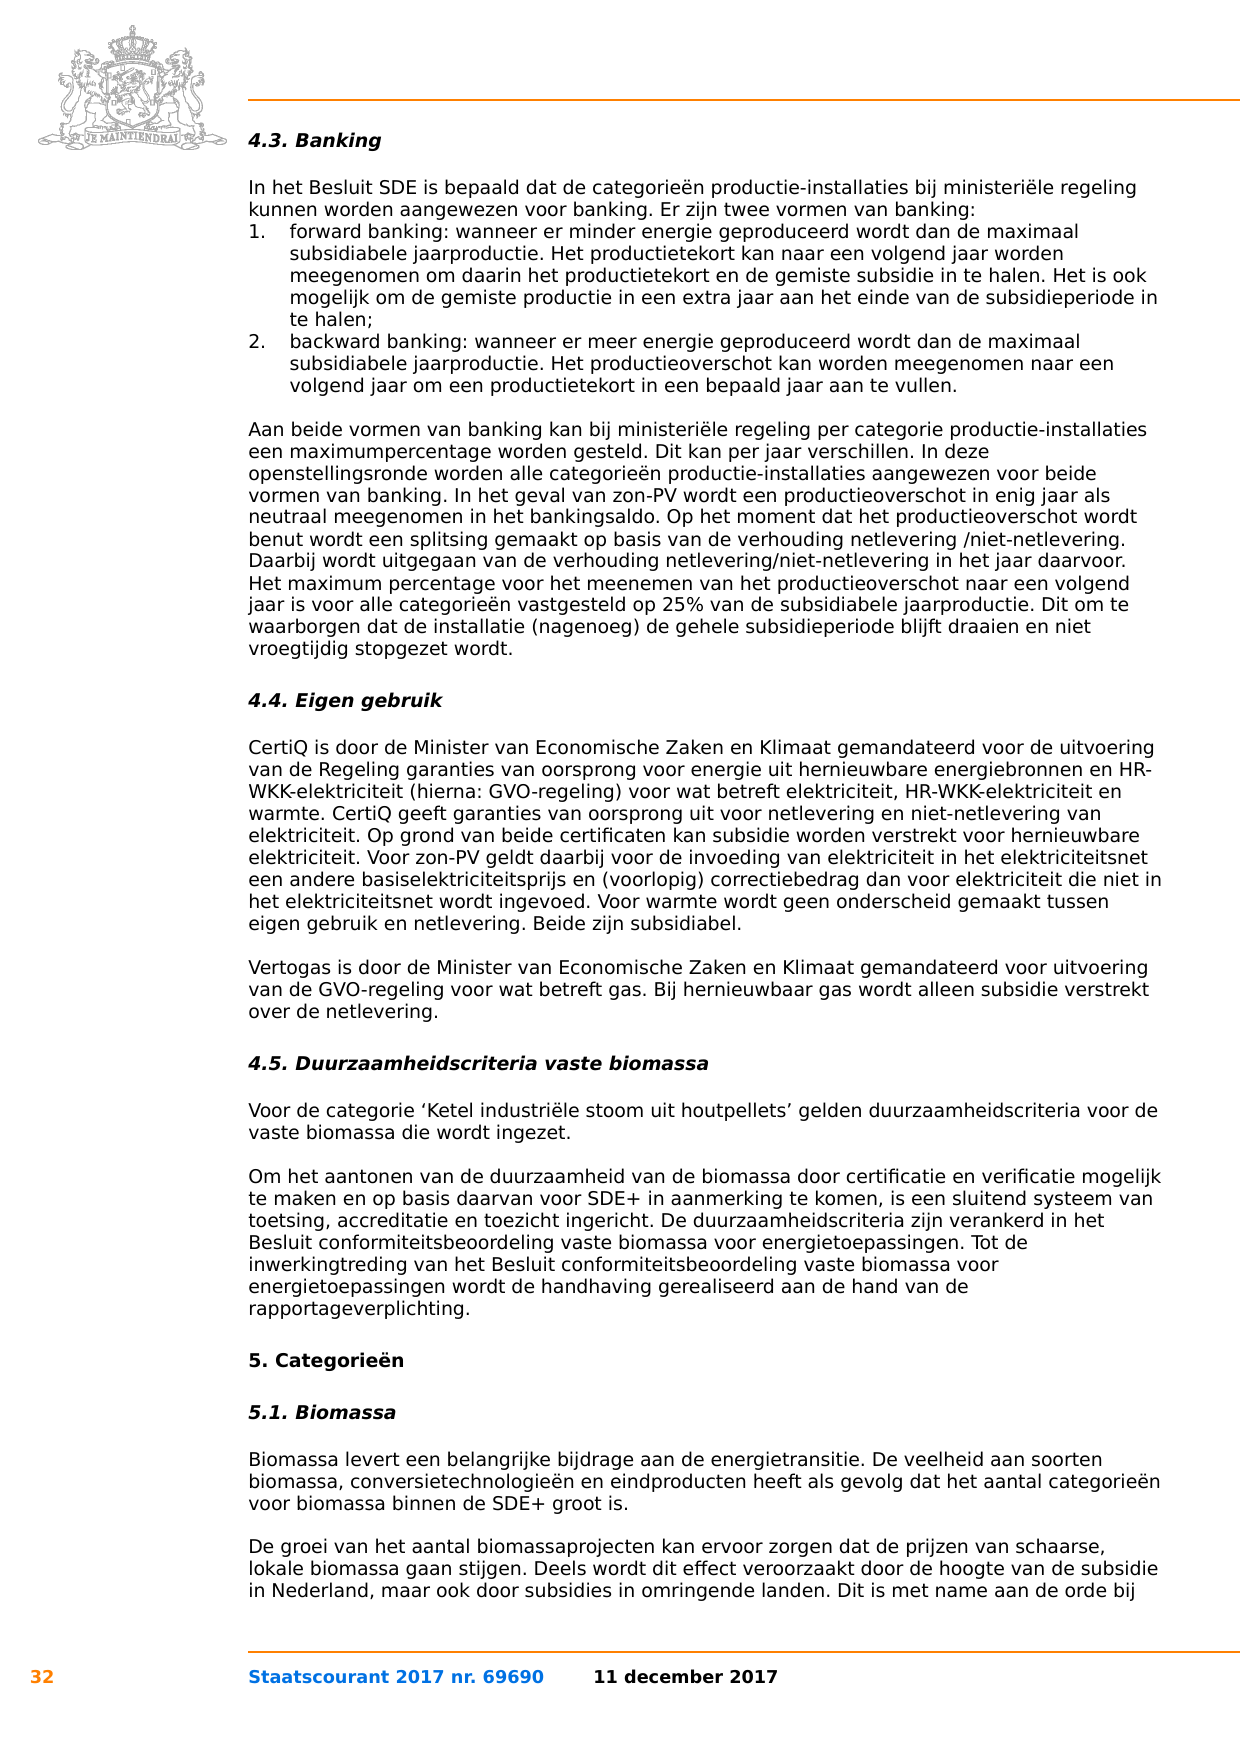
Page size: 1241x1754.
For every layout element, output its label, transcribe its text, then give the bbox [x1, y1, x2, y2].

text Voor de categorie ‘Ketel industriële stoom uit houtpellets’ gelden duurzaamheidscriteria voor de vaste biomassa die wordt ingezet. [248, 1100, 1163, 1144]
subtitle 5. Categorieën [248, 1349, 1163, 1372]
text Vertogas is door de Minister van Economische Zaken en Klimaat gemandateerd voor uitvoering van de GVO-regeling voor wat betreft gas. Bij hernieuwbaar gas wordt alleen subsidie verstrekt over de netlevering. [248, 957, 1163, 1023]
subtitle 4.5. Duurzaamheidscriteria vaste biomassa [248, 1053, 1163, 1075]
text 1. forward banking: wanneer er minder energie geproduceerd wordt dan de maximaal subsidiabele jaarproductie. Het productietekort kan naar een volgend jaar worden meegenomen om daarin het productietekort en de gemiste subsidie in te halen. Het is ook mogelijk om de gemiste productie in een extra jaar aan het einde van de subsidieperiode in te halen; [248, 221, 1163, 331]
subtitle 4.3. Banking [248, 130, 1163, 152]
text De groei van het aantal biomassaprojecten kan ervoor zorgen dat de prijzen van schaarse, lokale biomassa gaan stijgen. Deels wordt dit effect veroorzaakt door de hoogte van de subsidie in Nederland, maar ook door subsidies in omringende landen. Dit is met name aan de orde bij [248, 1536, 1163, 1602]
text In het Besluit SDE is bepaald dat de categorieën productie-installaties bij ministeriële regeling kunnen worden aangewezen voor banking. Er zijn twee vormen van banking: [248, 177, 1163, 221]
text 2. backward banking: wanneer er meer energie geproduceerd wordt dan de maximaal subsidiabele jaarproductie. Het productieoverschot kan worden meegenomen naar een volgend jaar om een productietekort in een bepaald jaar aan te vullen. [248, 331, 1163, 397]
subtitle 5.1. Biomassa [248, 1402, 1163, 1423]
picture [38, 25, 227, 150]
text Aan beide vormen van banking kan bij ministeriële regeling per categorie productie-installaties een maximumpercentage worden gesteld. Dit kan per jaar verschillen. In deze openstellingsronde worden alle categorieën productie-installaties aangewezen voor beide vormen van banking. In het geval van zon-PV wordt een productieoverschot in enig jaar als neutraal meegenomen in het bankingsaldo. Op het moment dat het productieoverschot wordt benut wordt een splitsing gemaakt op basis van de verhouding netlevering /niet-netlevering. Daarbij wordt uitgegaan van de verhouding netlevering/niet-netlevering in het jaar daarvoor. Het maximum percentage voor het meenemen van het productieoverschot naar een volgend jaar is voor alle categorieën vastgesteld op 25% van de subsidiabele jaarproductie. Dit om te waarborgen dat de installatie (nagenoeg) de gehele subsidieperiode blijft draaien en niet vroegtijdig stopgezet wordt. [248, 418, 1163, 660]
text CertiQ is door de Minister van Economische Zaken en Klimaat gemandateerd voor de uitvoering van de Regeling garanties van oorsprong voor energie uit hernieuwbare energiebronnen en HR-WKK-elektriciteit (hierna: GVO-regeling) voor wat betreft elektriciteit, HR-WKK-elektriciteit en warmte. CertiQ geeft garanties van oorsprong uit voor netlevering en niet-netlevering van elektriciteit. Op grond van beide certificaten kan subsidie worden verstrekt voor hernieuwbare elektriciteit. Voor zon-PV geldt daarbij voor de invoeding van elektriciteit in het elektriciteitsnet een andere basiselektriciteitsprijs en (voorlopig) correctiebedrag dan voor elektriciteit die niet in het elektriciteitsnet wordt ingevoed. Voor warmte wordt geen onderscheid gemaakt tussen eigen gebruik en netlevering. Beide zijn subsidiabel. [248, 737, 1163, 935]
text Om het aantonen van de duurzaamheid van de biomassa door certificatie en verificatie mogelijk te maken en op basis daarvan voor SDE+ in aanmerking te komen, is een sluitend systeem van toetsing, accreditatie en toezicht ingericht. De duurzaamheidscriteria zijn verankerd in het Besluit conformiteitsbeoordeling vaste biomassa voor energietoepassingen. Tot de inwerkingtreding van het Besluit conformiteitsbeoordeling vaste biomassa voor energietoepassingen wordt de handhaving gerealiseerd aan de hand van de rapportageverplichting. [248, 1166, 1163, 1319]
subtitle 4.4. Eigen gebruik [248, 690, 1163, 712]
text Biomassa levert een belangrijke bijdrage aan de energietransitie. De veelheid aan soorten biomassa, conversietechnologieën en eindproducten heeft als gevolg dat het aantal categorieën voor biomassa binnen de SDE+ groot is. [248, 1448, 1163, 1514]
